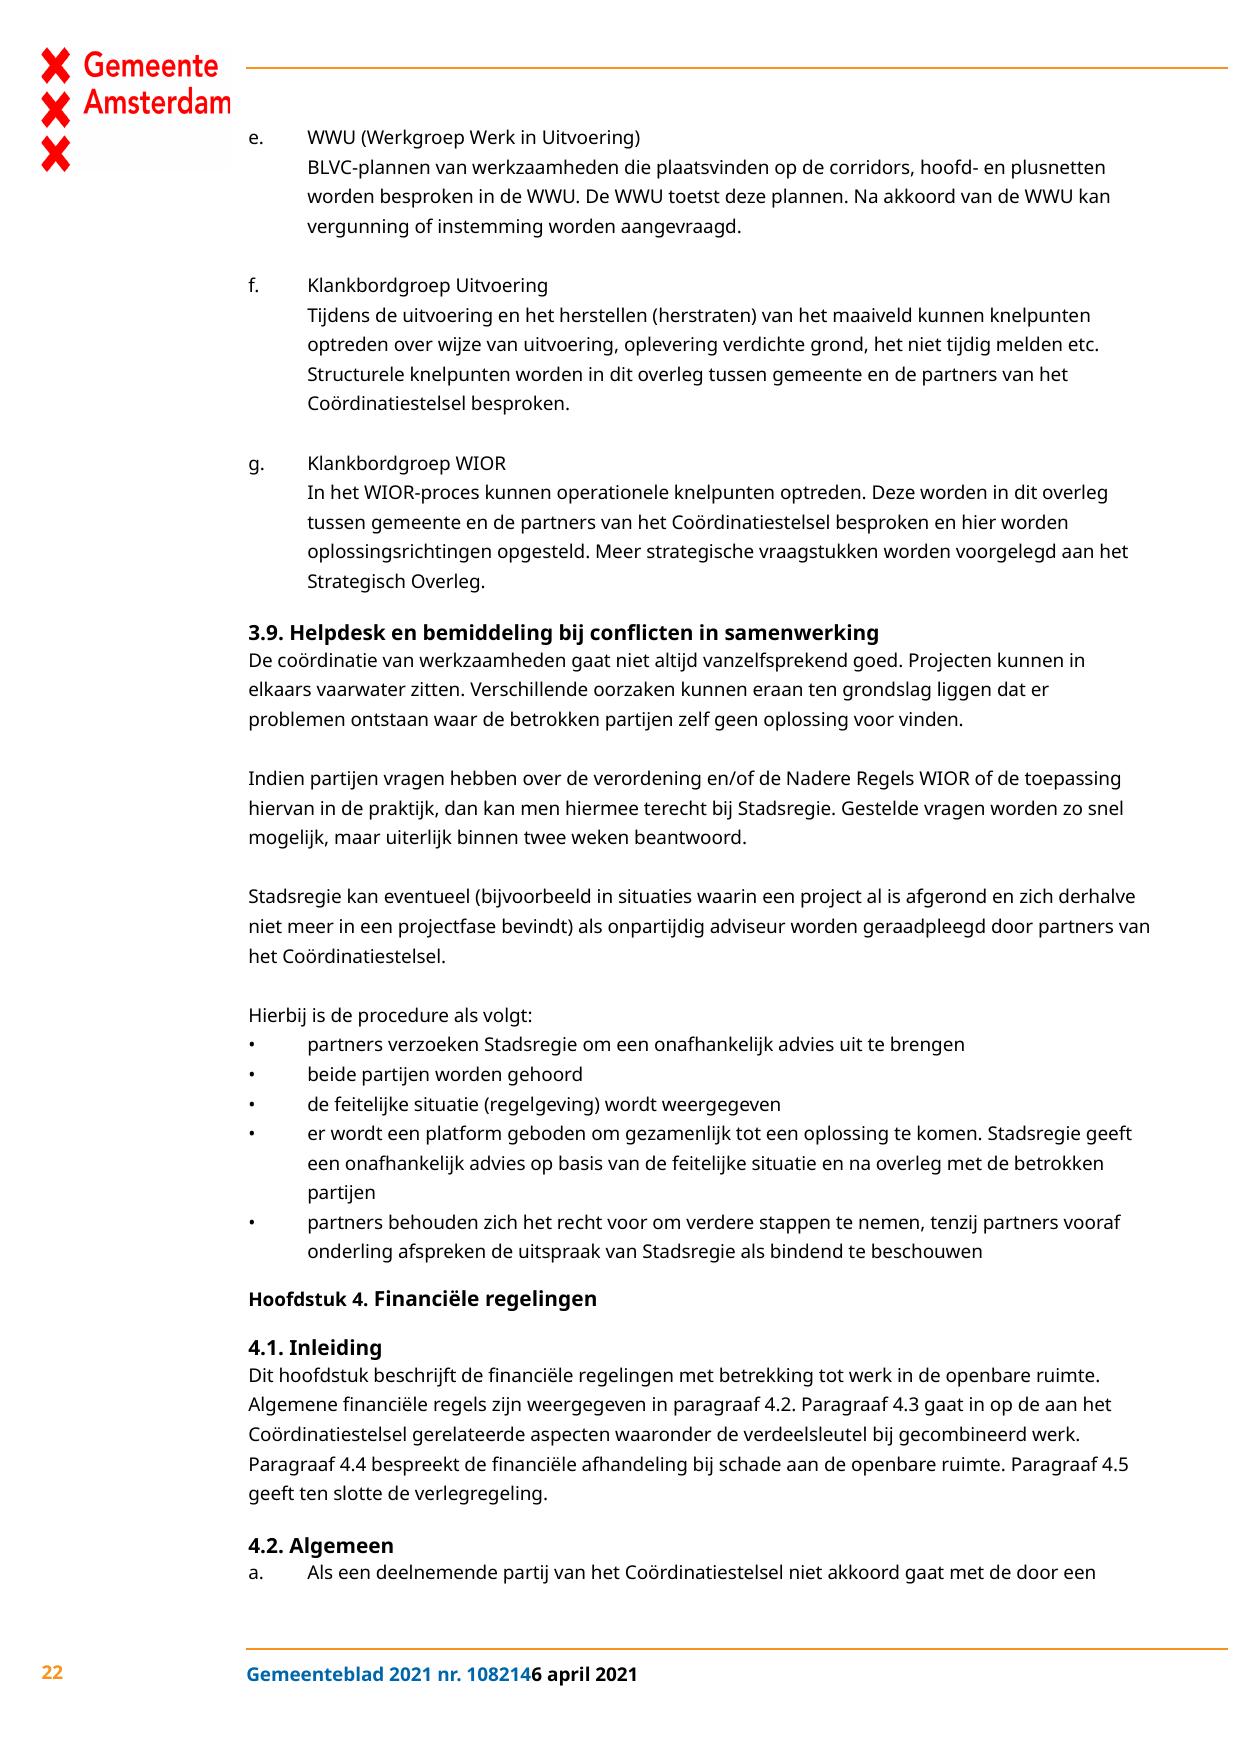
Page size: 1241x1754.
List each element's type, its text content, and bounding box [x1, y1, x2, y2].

list er wordt een platform geboden om gezamenlijk tot een oplossing te komen. Stadsregie geeft een onafhankelijk advies op basis van de feitelijke situatie en na overleg met de betrokken partijen [248, 1120, 1152, 1205]
picture [41, 47, 231, 172]
text Hoofdstuk 4. Financiële regelingen [248, 1284, 1152, 1313]
list beide partijen worden gehoord [248, 1061, 1152, 1087]
text De coördinatie van werkzaamheden gaat niet altijd vanzelfsprekend goed. Projecten kunnen in elkaars vaarwater zitten. Verschillende oorzaken kunnen eraan ten grondslag liggen dat er problemen ontstaan waar de betrokken partijen zelf geen oplossing voor vinden. [248, 647, 1152, 732]
list partners behouden zich het recht voor om verdere stappen te nemen, tenzij partners vooraf onderling afspreken de uitspraak van Stadsregie als bindend te beschouwen [248, 1209, 1152, 1264]
text Indien partijen vragen hebben over de verordening en/of de Nadere Regels WIOR of de toepassing hiervan in de praktijk, dan kan men hiermee terecht bij Stadsregie. Gestelde vragen worden zo snel mogelijk, maar uiterlijk binnen twee weken beantwoord. [248, 765, 1152, 850]
text 4.2. Algemeen [248, 1531, 1152, 1559]
list Als een deelnemende partij van het Coördinatiestelsel niet akkoord gaat met de door een [248, 1559, 1152, 1585]
text Dit hoofdstuk beschrijft de financiële regelingen met betrekking tot werk in de openbare ruimte. Algemene financiële regels zijn weergegeven in paragraaf 4.2. Paragraaf 4.3 gaat in op de aan het Coördinatiestelsel gerelateerde aspecten waaronder de verdeelsleutel bij gecombineerd werk. Paragraaf 4.4 bespreekt de financiële afhandeling bij schade aan de openbare ruimte. Paragraaf 4.5 geeft ten slotte de verlegregeling. [248, 1362, 1152, 1506]
list Tijdens de uitvoering en het herstellen (herstraten) van het maaiveld kunnen knelpunten optreden over wijze van uitvoering, oplevering verdichte grond, het niet tijdig melden etc. Structurele knelpunten worden in dit overleg tussen gemeente en de partners van het Coördinatiestelsel besproken. [248, 302, 1152, 416]
text Stadsregie kan eventueel (bijvoorbeeld in situaties waarin een project al is afgerond en zich derhalve niet meer in een projectfase bevindt) als onpartijdig adviseur worden geraadpleegd door partners van het Coördinatiestelsel. [248, 884, 1152, 968]
list partners verzoeken Stadsregie om een onafhankelijk advies uit te brengen [248, 1032, 1152, 1057]
list de feitelijke situatie (regelgeving) wordt weergegeven [248, 1091, 1152, 1116]
list In het WIOR-proces kunnen operationele knelpunten optreden. Deze worden in dit overleg tussen gemeente en de partners van het Coördinatiestelsel besproken en hier worden oplossingsrichtingen opgesteld. Meer strategische vraagstukken worden voorgelegd aan het Strategisch Overleg. [248, 479, 1152, 594]
text 4.1. Inleiding [248, 1333, 1152, 1362]
text 3.9. Helpdesk en bemiddeling bij conflicten in samenwerking [248, 618, 1152, 647]
list BLVC-plannen van werkzaamheden die plaatsvinden op de corridors, hoofd- en plusnetten worden besproken in de WWU. De WWU toetst deze plannen. Na akkoord van de WWU kan vergunning of instemming worden aangevraagd. [248, 154, 1152, 239]
list Klankbordgroep Uitvoering [248, 272, 1152, 298]
list WWU (Werkgroep Werk in Uitvoering) [248, 124, 1152, 150]
list Klankbordgroep WIOR [248, 450, 1152, 476]
text Hierbij is de procedure als volgt: [248, 1002, 1152, 1028]
